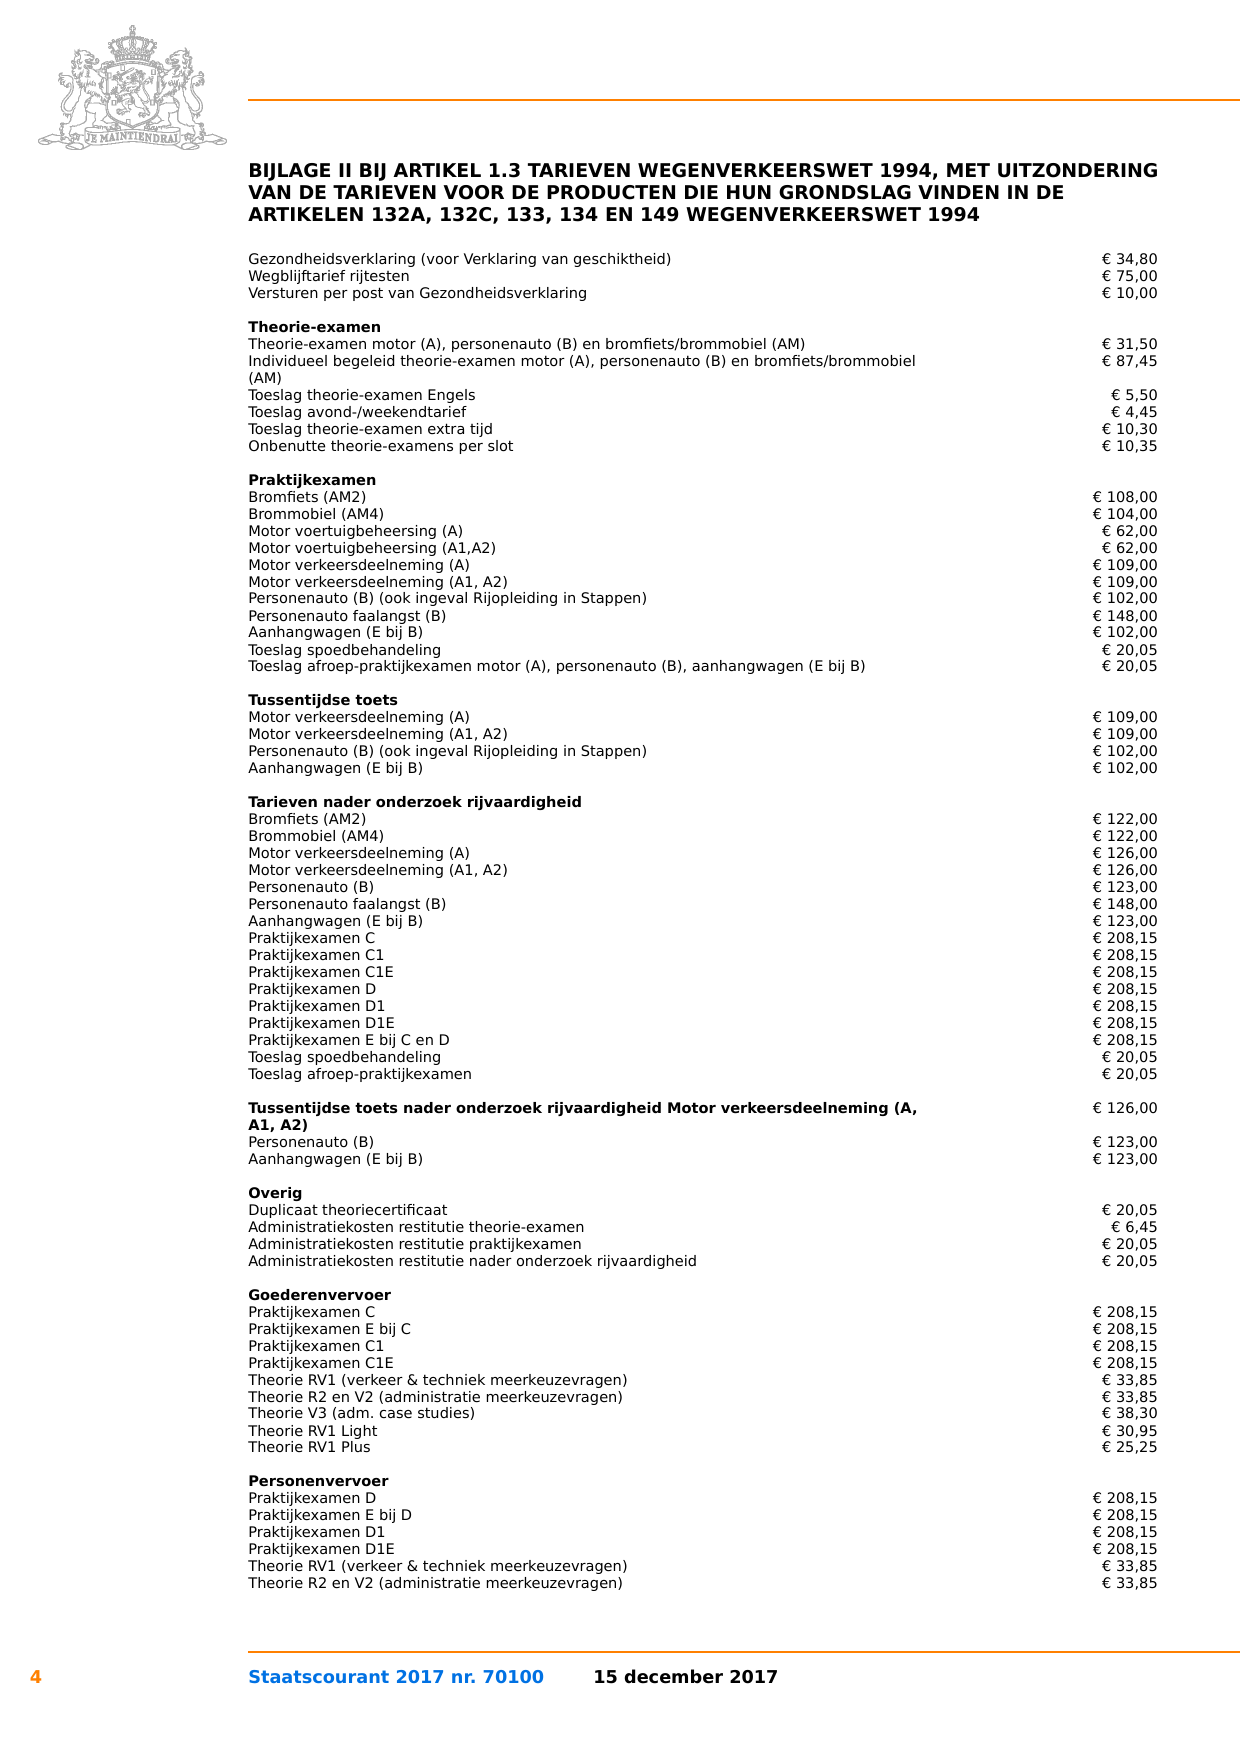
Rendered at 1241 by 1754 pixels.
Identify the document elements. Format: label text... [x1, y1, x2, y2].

table_cell € 123,00 [923, 879, 1163, 896]
table_header € 34,80 [923, 251, 1163, 268]
table_cell [923, 1473, 1163, 1490]
table_cell € 10,35 [923, 438, 1163, 454]
table_cell Goederenvervoer [248, 1287, 923, 1303]
table_cell [248, 777, 923, 794]
table_cell Individueel begeleid theorie-examen motor (A), personenauto (B) en bromfiets/brommobiel (AM) [248, 353, 923, 387]
table_cell Toeslag avond-/weekendtarief [248, 404, 923, 421]
table_cell [923, 472, 1163, 488]
table_cell [248, 675, 923, 692]
table_cell Administratiekosten restitutie praktijkexamen [248, 1236, 923, 1253]
table_cell Toeslag afroep-praktijkexamen [248, 1066, 923, 1083]
table_cell € 123,00 [923, 1151, 1163, 1168]
table_cell [923, 692, 1163, 709]
table_cell € 102,00 [923, 624, 1163, 641]
table_cell € 208,15 [923, 1032, 1163, 1049]
table_header Gezondheidsverklaring (voor Verklaring van geschiktheid) [248, 251, 923, 268]
table_cell € 10,00 [923, 285, 1163, 302]
table_cell Toeslag theorie-examen extra tijd [248, 421, 923, 438]
table_cell [248, 1456, 923, 1473]
table_cell Theorie-examen [248, 319, 923, 336]
table_cell Theorie RV1 Light [248, 1423, 923, 1439]
table_cell Wegblijftarief rijtesten [248, 268, 923, 285]
table_cell € 208,15 [923, 1524, 1163, 1541]
table_cell Personenauto faalangst (B) [248, 608, 923, 624]
table_cell € 208,15 [923, 1507, 1163, 1524]
table_cell € 102,00 [923, 590, 1163, 607]
table_cell Theorie R2 en V2 (administratie meerkeuzevragen) [248, 1575, 923, 1592]
table_cell Motor verkeersdeelneming (A1, A2) [248, 862, 923, 879]
table_cell € 20,05 [923, 658, 1163, 675]
table_cell Motor voertuigbeheersing (A1,A2) [248, 540, 923, 556]
table_cell € 208,15 [923, 1304, 1163, 1321]
table_cell Praktijkexamen E bij D [248, 1507, 923, 1524]
subtitle BIJLAGE II BIJ ARTIKEL 1.3 TARIEVEN WEGENVERKEERSWET 1994, MET UITZONDERING VAN DE TARIEVEN VOOR DE PRODUCTEN DIE HUN GRONDSLAG VINDEN IN DE ARTIKELEN 132A, 132C, 133, 134 EN 149 WEGENVERKEERSWET 1994 [248, 160, 1163, 226]
table_cell € 208,15 [923, 1338, 1163, 1354]
table_cell [923, 1185, 1163, 1202]
table_cell Administratiekosten restitutie nader onderzoek rijvaardigheid [248, 1253, 923, 1269]
table_cell Onbenutte theorie-examens per slot [248, 438, 923, 454]
table_cell Praktijkexamen C [248, 930, 923, 947]
table_cell € 6,45 [923, 1219, 1163, 1236]
table_cell Praktijkexamen C1E [248, 964, 923, 981]
table_cell € 102,00 [923, 743, 1163, 760]
picture [38, 25, 227, 150]
table_cell [248, 302, 923, 319]
table_cell Theorie-examen motor (A), personenauto (B) en bromfiets/brommobiel (AM) [248, 336, 923, 353]
table_cell Overig [248, 1185, 923, 1202]
table_cell Administratiekosten restitutie theorie-examen [248, 1219, 923, 1236]
table_cell € 208,15 [923, 1490, 1163, 1507]
table_cell [248, 455, 923, 472]
table_cell Aanhangwagen (E bij B) [248, 624, 923, 641]
table_cell [923, 455, 1163, 472]
table_cell € 123,00 [923, 913, 1163, 930]
table_cell Bromfiets (AM2) [248, 489, 923, 506]
table_cell Praktijkexamen C1 [248, 947, 923, 964]
table_cell Theorie RV1 Plus [248, 1439, 923, 1456]
table_cell Praktijkexamen D [248, 1490, 923, 1507]
table_cell € 208,15 [923, 964, 1163, 981]
table_cell [248, 1168, 923, 1185]
table_cell Praktijkexamen C1E [248, 1355, 923, 1371]
table_cell Personenauto (B) [248, 1134, 923, 1151]
table_cell € 62,00 [923, 523, 1163, 539]
table_cell Personenauto (B) (ook ingeval Rijopleiding in Stappen) [248, 590, 923, 607]
table_cell € 10,30 [923, 421, 1163, 438]
table_cell Tussentijdse toets nader onderzoek rijvaardigheid Motor verkeersdeelneming (A, A1, A2) [248, 1100, 923, 1134]
table_cell Personenauto (B) (ook ingeval Rijopleiding in Stappen) [248, 743, 923, 760]
table_cell Praktijkexamen C1 [248, 1338, 923, 1354]
table_cell Theorie V3 (adm. case studies) [248, 1405, 923, 1422]
table_cell € 31,50 [923, 336, 1163, 353]
table_cell € 208,15 [923, 981, 1163, 998]
table_cell Aanhangwagen (E bij B) [248, 760, 923, 777]
table_cell Toeslag spoedbehandeling [248, 1049, 923, 1066]
table_cell € 87,45 [923, 353, 1163, 387]
table_cell € 102,00 [923, 760, 1163, 777]
table_cell Brommobiel (AM4) [248, 828, 923, 845]
table_cell Tussentijdse toets [248, 692, 923, 709]
table_cell € 208,15 [923, 998, 1163, 1015]
table_cell [923, 1456, 1163, 1473]
table_cell € 148,00 [923, 608, 1163, 624]
table_cell € 4,45 [923, 404, 1163, 421]
table_cell € 122,00 [923, 828, 1163, 845]
table_cell € 33,85 [923, 1371, 1163, 1388]
table_cell € 126,00 [923, 845, 1163, 862]
table_cell Tarieven nader onderzoek rijvaardigheid [248, 794, 923, 811]
table_cell Praktijkexamen C [248, 1304, 923, 1321]
table_cell € 122,00 [923, 811, 1163, 828]
table_cell Theorie RV1 (verkeer & techniek meerkeuzevragen) [248, 1558, 923, 1575]
table_cell € 33,85 [923, 1389, 1163, 1405]
table_cell Motor voertuigbeheersing (A) [248, 523, 923, 539]
table_cell Praktijkexamen [248, 472, 923, 488]
table_cell Praktijkexamen D [248, 981, 923, 998]
table_cell Versturen per post van Gezondheidsverklaring [248, 285, 923, 302]
table_cell [248, 1083, 923, 1100]
table_cell € 148,00 [923, 896, 1163, 913]
table_cell Toeslag theorie-examen Engels [248, 387, 923, 404]
table_cell Motor verkeersdeelneming (A) [248, 845, 923, 862]
table_cell [923, 1270, 1163, 1287]
table_cell Motor verkeersdeelneming (A1, A2) [248, 726, 923, 743]
table_cell Theorie RV1 (verkeer & techniek meerkeuzevragen) [248, 1371, 923, 1388]
table_cell [923, 1168, 1163, 1185]
table_cell Motor verkeersdeelneming (A) [248, 709, 923, 726]
table_cell € 208,15 [923, 1015, 1163, 1032]
table_cell € 38,30 [923, 1405, 1163, 1422]
table_cell € 20,05 [923, 1049, 1163, 1066]
table_cell € 104,00 [923, 506, 1163, 522]
table_cell € 208,15 [923, 1355, 1163, 1371]
table_cell € 20,05 [923, 1202, 1163, 1219]
table_cell € 126,00 [923, 862, 1163, 879]
table_cell [923, 675, 1163, 692]
table_cell [923, 319, 1163, 336]
table_cell Motor verkeersdeelneming (A) [248, 556, 923, 573]
table_cell € 109,00 [923, 726, 1163, 743]
table_cell € 5,50 [923, 387, 1163, 404]
table_cell € 20,05 [923, 1253, 1163, 1269]
table_cell € 62,00 [923, 540, 1163, 556]
table_cell Praktijkexamen D1 [248, 998, 923, 1015]
table_cell € 25,25 [923, 1439, 1163, 1456]
table_cell € 208,15 [923, 947, 1163, 964]
table_cell € 123,00 [923, 1134, 1163, 1151]
table_cell Brommobiel (AM4) [248, 506, 923, 522]
table_cell Bromfiets (AM2) [248, 811, 923, 828]
table_cell Praktijkexamen D1E [248, 1541, 923, 1558]
table_cell Toeslag afroep-praktijkexamen motor (A), personenauto (B), aanhangwagen (E bij B) [248, 658, 923, 675]
table_cell € 208,15 [923, 930, 1163, 947]
table_cell € 33,85 [923, 1558, 1163, 1575]
table_cell € 20,05 [923, 1066, 1163, 1083]
table_cell Praktijkexamen E bij C [248, 1321, 923, 1337]
table_cell Praktijkexamen D1 [248, 1524, 923, 1541]
table_cell [923, 1287, 1163, 1303]
table_cell [923, 794, 1163, 811]
table_cell Toeslag spoedbehandeling [248, 641, 923, 658]
table_cell [923, 302, 1163, 319]
table_cell € 109,00 [923, 709, 1163, 726]
table_cell € 108,00 [923, 489, 1163, 506]
table_cell Duplicaat theoriecertificaat [248, 1202, 923, 1219]
table_cell Motor verkeersdeelneming (A1, A2) [248, 574, 923, 590]
table_cell [248, 1270, 923, 1287]
table_cell € 20,05 [923, 1236, 1163, 1253]
table_cell € 20,05 [923, 641, 1163, 658]
table_cell Theorie R2 en V2 (administratie meerkeuzevragen) [248, 1389, 923, 1405]
table_cell Aanhangwagen (E bij B) [248, 913, 923, 930]
table_cell € 126,00 [923, 1100, 1163, 1134]
table_cell [923, 777, 1163, 794]
table_cell € 208,15 [923, 1321, 1163, 1337]
table_cell Praktijkexamen D1E [248, 1015, 923, 1032]
table_cell [923, 1083, 1163, 1100]
table_cell € 33,85 [923, 1575, 1163, 1592]
table_cell € 109,00 [923, 556, 1163, 573]
table_cell € 109,00 [923, 574, 1163, 590]
table_cell Praktijkexamen E bij C en D [248, 1032, 923, 1049]
table_cell Personenvervoer [248, 1473, 923, 1490]
table_cell Personenauto faalangst (B) [248, 896, 923, 913]
table_cell € 208,15 [923, 1541, 1163, 1558]
table_cell € 30,95 [923, 1423, 1163, 1439]
table_cell Aanhangwagen (E bij B) [248, 1151, 923, 1168]
table_cell Personenauto (B) [248, 879, 923, 896]
table_cell € 75,00 [923, 268, 1163, 285]
